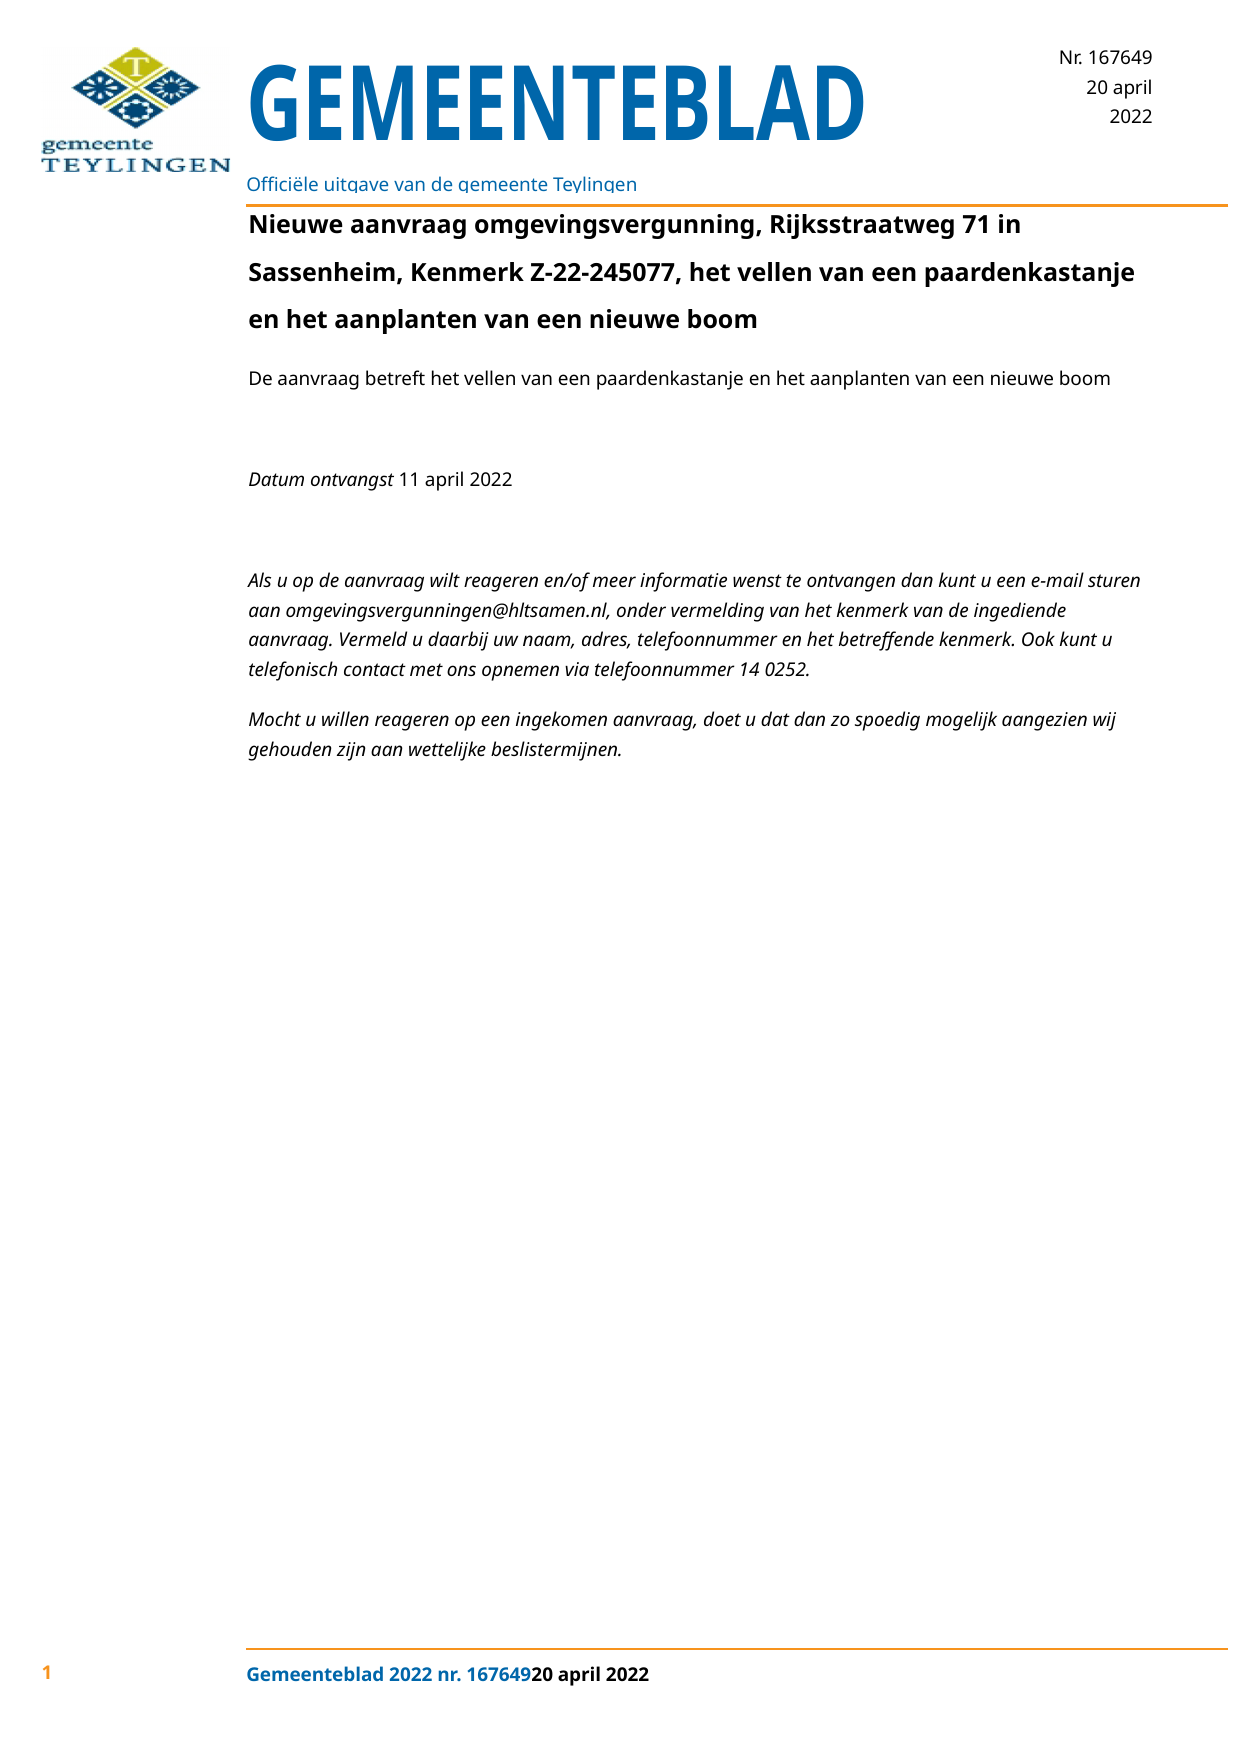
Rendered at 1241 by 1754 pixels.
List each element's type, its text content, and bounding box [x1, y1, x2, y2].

text Mocht u willen reageren op een ingekomen aanvraag, doet u dat dan zo spoedig mogelijk aangezien wij gehouden zijn aan wettelijke beslistermijnen. [248, 706, 1152, 762]
text Nieuwe aanvraag omgevingsvergunning, Rijksstraatweg 71 in Sassenheim, Kenmerk Z-22-245077, het vellen van een paardenkastanje en het aanplanten van een nieuwe boom [248, 207, 1152, 336]
text Als u op de aanvraag wilt reageren en/of meer informatie wenst te ontvangen dan kunt u een e-mail sturen aan omgevingsvergunningen@hltsamen.nl, onder vermelding van het kenmerk van de ingediende aanvraag. Vermeld u daarbij uw naam, adres, telefoonnummer en het betreffende kenmerk. Ook kunt u telefonisch contact met ons opnemen via telefoonnummer 14 0252. [248, 567, 1152, 682]
text Datum ontvangst 11 april 2022 [248, 466, 1152, 492]
picture [41, 47, 231, 172]
text De aanvraag betreft het vellen van een paardenkastanje en het aanplanten van een nieuwe boom [248, 366, 1152, 391]
